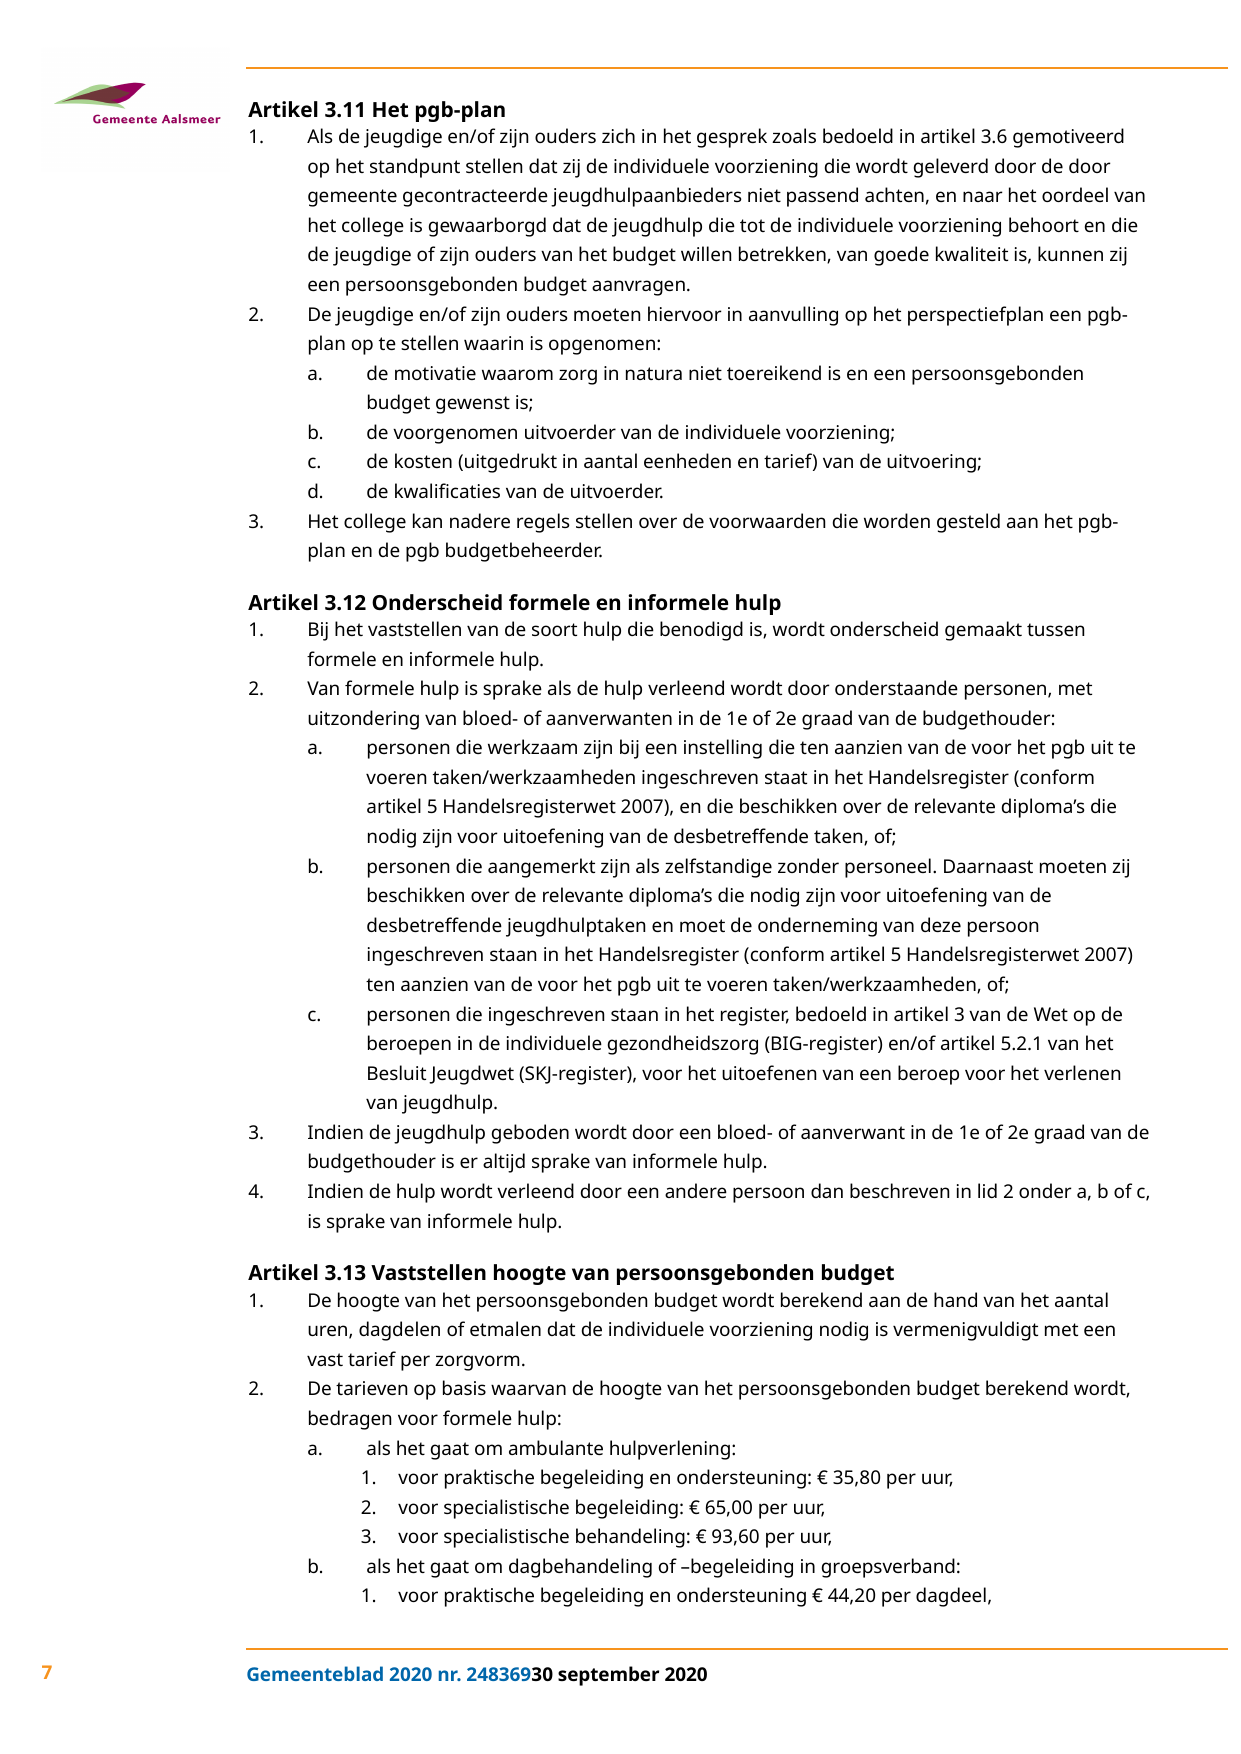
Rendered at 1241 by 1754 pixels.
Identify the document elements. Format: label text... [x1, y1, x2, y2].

list de voorgenomen uitvoerder van de individuele voorziening; [307, 419, 1152, 445]
list de kosten (uitgedrukt in aantal eenheden en tarief) van de uitvoering; [307, 449, 1152, 474]
text Artikel 3.12 Onderscheid formele en informele hulp [248, 588, 1152, 616]
list De tarieven op basis waarvan de hoogte van het persoonsgebonden budget berekend wordt, bedragen voor formele hulp: [248, 1376, 1152, 1431]
list personen die ingeschreven staan in het register, bedoeld in artikel 3 van de Wet op de beroepen in de individuele gezondheidszorg (BIG-register) en/of artikel 5.2.1 van het Besluit Jeugdwet (SKJ-register), voor het uitoefenen van een beroep voor het verlenen van jeugdhulp. [307, 1001, 1152, 1115]
list personen die werkzaam zijn bij een instelling die ten aanzien van de voor het pgb uit te voeren taken/werkzaamheden ingeschreven staat in het Handelsregister (conform artikel 5 Handelsregisterwet 2007), en die beschikken over de relevante diploma’s die nodig zijn voor uitoefening van de desbetreffende taken, of; [307, 734, 1152, 849]
list voor praktische begeleiding en ondersteuning: € 35,80 per uur, [361, 1464, 1152, 1490]
list Indien de jeugdhulp geboden wordt door een bloed- of aanverwant in de 1e of 2e graad van de budgethouder is er altijd sprake van informele hulp. [248, 1119, 1152, 1174]
list voor specialistische begeleiding: € 65,00 per uur, [361, 1494, 1152, 1519]
list als het gaat om dagbehandeling of –begeleiding in groepsverband: [307, 1553, 1152, 1579]
list de kwalificaties van de uitvoerder. [307, 478, 1152, 504]
list personen die aangemerkt zijn als zelfstandige zonder personeel. Daarnaast moeten zij beschikken over de relevante diploma’s die nodig zijn voor uitoefening van de desbetreffende jeugdhulptaken en moet de onderneming van deze persoon ingeschreven staan in het Handelsregister (conform artikel 5 Handelsregisterwet 2007) ten aanzien van de voor het pgb uit te voeren taken/werkzaamheden, of; [307, 853, 1152, 997]
list voor praktische begeleiding en ondersteuning € 44,20 per dagdeel, [361, 1583, 1152, 1608]
list Als de jeugdige en/of zijn ouders zich in het gesprek zoals bedoeld in artikel 3.6 gemotiveerd op het standpunt stellen dat zij de individuele voorziening die wordt geleverd door de door gemeente gecontracteerde jeugdhulpaanbieders niet passend achten, en naar het oordeel van het college is gewaarborgd dat de jeugdhulp die tot de individuele voorziening behoort en die de jeugdige of zijn ouders van het budget willen betrekken, van goede kwaliteit is, kunnen zij een persoonsgebonden budget aanvragen. [248, 123, 1152, 297]
list de motivatie waarom zorg in natura niet toereikend is en een persoonsgebonden budget gewenst is; [307, 360, 1152, 415]
text Artikel 3.11 Het pgb-plan [248, 95, 1152, 123]
list De jeugdige en/of zijn ouders moeten hiervoor in aanvulling op het perspectiefplan een pgb-plan op te stellen waarin is opgenomen: [248, 301, 1152, 356]
picture [41, 47, 231, 172]
list Van formele hulp is sprake als de hulp verleend wordt door onderstaande personen, met uitzondering van bloed- of aanverwanten in de 1e of 2e graad van de budgethouder: [248, 675, 1152, 731]
list Het college kan nadere regels stellen over de voorwaarden die worden gesteld aan het pgb-plan en de pgb budgetbeheerder. [248, 508, 1152, 563]
list als het gaat om ambulante hulpverlening: [307, 1435, 1152, 1460]
text Artikel 3.13 Vaststellen hoogte van persoonsgebonden budget [248, 1258, 1152, 1287]
list Indien de hulp wordt verleend door een andere persoon dan beschreven in lid 2 onder a, b of c, is sprake van informele hulp. [248, 1178, 1152, 1234]
list Bij het vaststellen van de soort hulp die benodigd is, wordt onderscheid gemaakt tussen formele en informele hulp. [248, 616, 1152, 672]
list De hoogte van het persoonsgebonden budget wordt berekend aan de hand van het aantal uren, dagdelen of etmalen dat de individuele voorziening nodig is vermenigvuldigt met een vast tarief per zorgvorm. [248, 1287, 1152, 1372]
list voor specialistische behandeling: € 93,60 per uur, [361, 1523, 1152, 1549]
